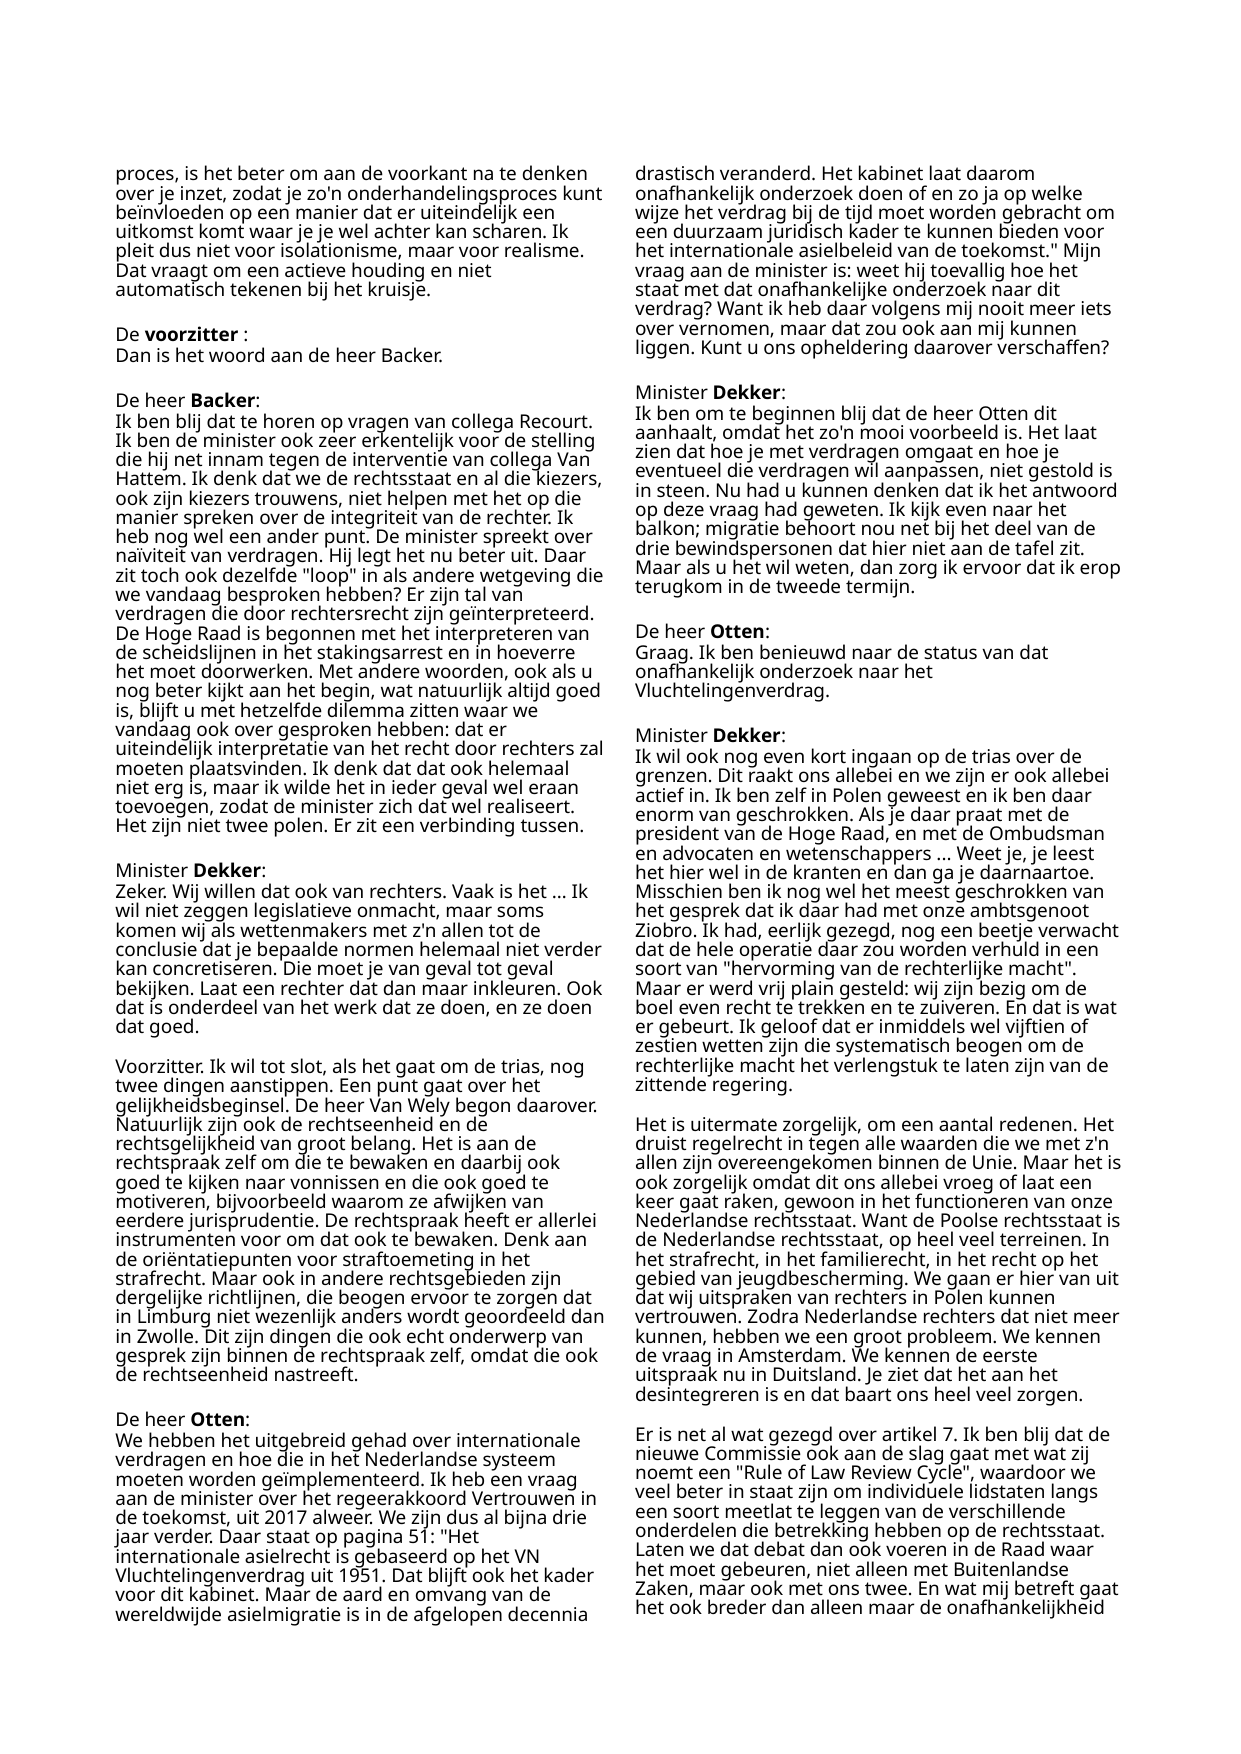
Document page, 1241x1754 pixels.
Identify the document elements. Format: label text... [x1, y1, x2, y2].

text We hebben het uitgebreid gehad over internationale verdragen en hoe die in het Nederlandse systeem moeten worden geïmplementeerd. Ik heb een vraag aan de minister over het regeerakkoord Vertrouwen in de toekomst, uit 2017 alweer. We zijn dus al bijna drie jaar verder. Daar staat op pagina 51: "Het internationale asielrecht is gebaseerd op het VN Vluchtelingenverdrag uit 1951. Dat blijft ook het kader voor dit kabinet. Maar de aard en omvang van de wereldwijde asielmigratie is in de afgelopen decennia [115, 1432, 605, 1625]
text Het is uitermate zorgelijk, om een aantal redenen. Het druist regelrecht in tegen alle waarden die we met z'n allen zijn overeengekomen binnen de Unie. Maar het is ook zorgelijk omdat dit ons allebei vroeg of laat een keer gaat raken, gewoon in het functioneren van onze Nederlandse rechtsstaat. Want de Poolse rechtsstaat is de Nederlandse rechtsstaat, op heel veel terreinen. In het strafrecht, in het familierecht, in het recht op het gebied van jeugdbescherming. We gaan er hier van uit dat wij uitspraken van rechters in Polen kunnen vertrouwen. Zodra Nederlandse rechters dat niet meer kunnen, hebben we een groot probleem. We kennen de vraag in Amsterdam. We kennen de eerste uitspraak nu in Duitsland. Je ziet dat het aan het desintegreren is en dat baart ons heel veel zorgen. [635, 1116, 1125, 1405]
text De heer Otten: [635, 618, 1125, 644]
text Ik wil ook nog even kort ingaan op de trias over de grenzen. Dit raakt ons allebei en we zijn er ook allebei actief in. Ik ben zelf in Polen geweest en ik ben daar enorm van geschrokken. Als je daar praat met de president van de Hoge Raad, en met de Ombudsman en advocaten en wetenschappers ... Weet je, je leest het hier wel in de kranten en dan ga je daarnaartoe. Misschien ben ik nog wel het meest geschrokken van het gesprek dat ik daar had met onze ambtsgenoot Ziobro. Ik had, eerlijk gezegd, nog een beetje verwacht dat de hele operatie daar zou worden verhuld in een soort van "hervorming van de rechterlijke macht". Maar er werd vrij plain gesteld: wij zijn bezig om de boel even recht te trekken en te zuiveren. En dat is wat er gebeurt. Ik geloof dat er inmiddels wel vijftien of zestien wetten zijn die systematisch beogen om de rechterlijke macht het verlengstuk te laten zijn van de zittende regering. [635, 748, 1125, 1095]
text Er is net al wat gezegd over artikel 7. Ik ben blij dat de nieuwe Commissie ook aan de slag gaat met wat zij noemt een "Rule of Law Review Cycle", waardoor we veel beter in staat zijn om individuele lidstaten langs een soort meetlat te leggen van de verschillende onderdelen die betrekking hebben op de rechtsstaat. Laten we dat debat dan ook voeren in de Raad waar het moet gebeuren, niet alleen met Buitenlandse Zaken, maar ook met ons twee. En wat mij betreft gaat het ook breder dan alleen maar de onafhankelijkheid [635, 1426, 1125, 1618]
text Minister Dekker: [635, 722, 1125, 748]
text De voorzitter : [115, 321, 605, 347]
text Dan is het woord aan de heer Backer. [115, 347, 605, 366]
text Graag. Ik ben benieuwd naar de status van dat onafhankelijk onderzoek naar het Vluchtelingenverdrag. [635, 644, 1125, 702]
text Minister Dekker: [635, 379, 1125, 404]
text proces, is het beter om aan de voorkant na te denken over je inzet, zodat je zo'n onderhandelingsproces kunt beïnvloeden op een manier dat er uiteindelijk een uitkomst komt waar je je wel achter kan scharen. Ik pleit dus niet voor isolationisme, maar voor realisme. Dat vraagt om een actieve houding en niet automatisch tekenen bij het kruisje. [115, 165, 605, 300]
text Zeker. Wij willen dat ook van rechters. Vaak is het … Ik wil niet zeggen legislatieve onmacht, maar soms komen wij als wettenmakers met z'n allen tot de conclusie dat je bepaalde normen helemaal niet verder kan concretiseren. Die moet je van geval tot geval bekijken. Laat een rechter dat dan maar inkleuren. Ook dat is onderdeel van het werk dat ze doen, en ze doen dat goed. [115, 883, 605, 1037]
text De heer Otten: [115, 1406, 605, 1432]
text Ik ben blij dat te horen op vragen van collega Recourt. Ik ben de minister ook zeer erkentelijk voor de stelling die hij net innam tegen de interventie van collega Van Hattem. Ik denk dat we de rechtsstaat en al die kiezers, ook zijn kiezers trouwens, niet helpen met het op die manier spreken over de integriteit van de rechter. Ik heb nog wel een ander punt. De minister spreekt over naïviteit van verdragen. Hij legt het nu beter uit. Daar zit toch ook dezelfde "loop" in als andere wetgeving die we vandaag besproken hebben? Er zijn tal van verdragen die door rechtersrecht zijn geïnterpreteerd. De Hoge Raad is begonnen met het interpreteren van de scheidslijnen in het stakingsarrest en in hoeverre het moet doorwerken. Met andere woorden, ook als u nog beter kijkt aan het begin, wat natuurlijk altijd goed is, blijft u met hetzelfde dilemma zitten waar we vandaag ook over gesproken hebben: dat er uiteindelijk interpretatie van het recht door rechters zal moeten plaatsvinden. Ik denk dat dat ook helemaal niet erg is, maar ik wilde het in ieder geval wel eraan toevoegen, zodat de minister zich dat wel realiseert. Het zijn niet twee polen. Er zit een verbinding tussen. [115, 413, 605, 837]
text drastisch veranderd. Het kabinet laat daarom onafhankelijk onderzoek doen of en zo ja op welke wijze het verdrag bij de tijd moet worden gebracht om een duurzaam juridisch kader te kunnen bieden voor het internationale asielbeleid van de toekomst." Mijn vraag aan de minister is: weet hij toevallig hoe het staat met dat onafhankelijke onderzoek naar dit verdrag? Want ik heb daar volgens mij nooit meer iets over vernomen, maar dat zou ook aan mij kunnen liggen. Kunt u ons opheldering daarover verschaffen? [635, 165, 1125, 358]
text Voorzitter. Ik wil tot slot, als het gaat om de trias, nog twee dingen aanstippen. Een punt gaat over het gelijkheidsbeginsel. De heer Van Wely begon daarover. Natuurlijk zijn ook de rechtseenheid en de rechtsgelijkheid van groot belang. Het is aan de rechtspraak zelf om die te bewaken en daarbij ook goed te kijken naar vonnissen en die ook goed te motiveren, bijvoorbeeld waarom ze afwijken van eerdere jurisprudentie. De rechtspraak heeft er allerlei instrumenten voor om dat ook te bewaken. Denk aan de oriëntatiepunten voor straftoemeting in het strafrecht. Maar ook in andere rechtsgebieden zijn dergelijke richtlijnen, die beogen ervoor te zorgen dat in Limburg niet wezenlijk anders wordt geoordeeld dan in Zwolle. Dit zijn dingen die ook echt onderwerp van gesprek zijn binnen de rechtspraak zelf, omdat die ook de rechtseenheid nastreeft. [115, 1058, 605, 1386]
text De heer Backer: [115, 387, 605, 413]
text Ik ben om te beginnen blij dat de heer Otten dit aanhaalt, omdat het zo'n mooi voorbeeld is. Het laat zien dat hoe je met verdragen omgaat en hoe je eventueel die verdragen wil aanpassen, niet gestold is in steen. Nu had u kunnen denken dat ik het antwoord op deze vraag had geweten. Ik kijk even naar het balkon; migratie behoort nou net bij het deel van de drie bewindspersonen dat hier niet aan de tafel zit. Maar als u het wil weten, dan zorg ik ervoor dat ik erop terugkom in de tweede termijn. [635, 404, 1125, 597]
text Minister Dekker: [115, 857, 605, 883]
